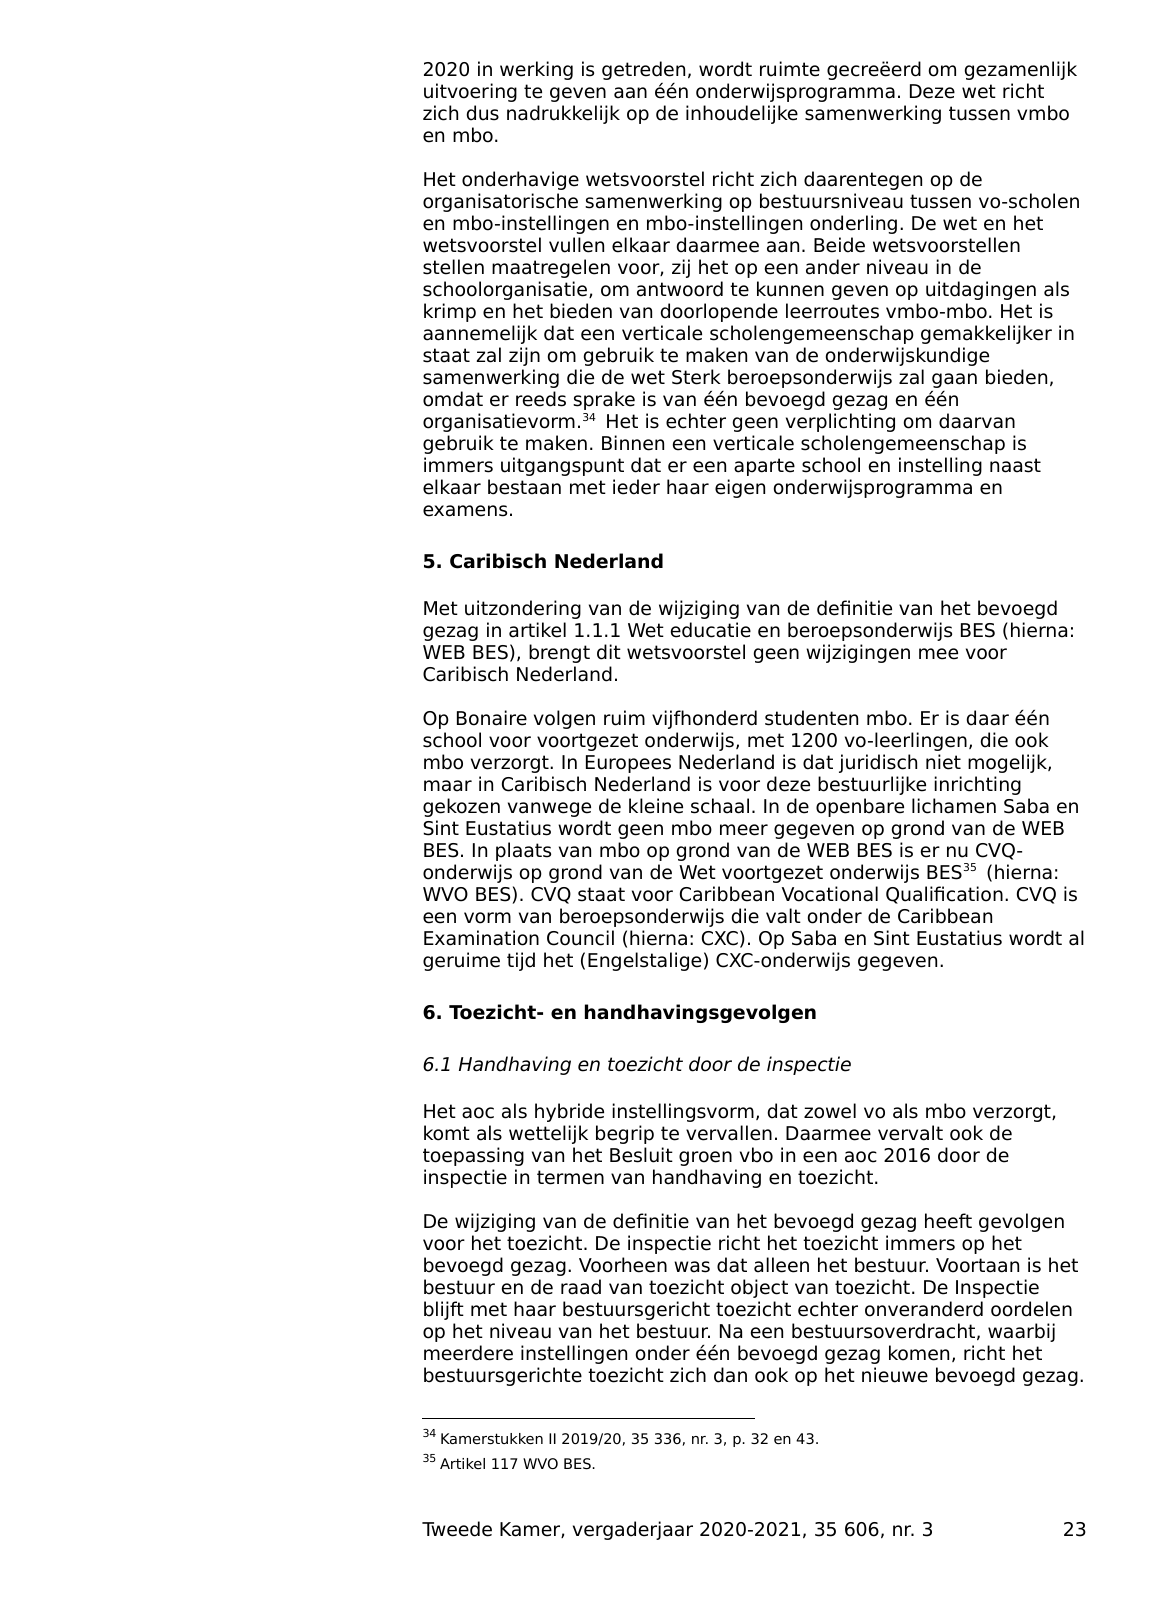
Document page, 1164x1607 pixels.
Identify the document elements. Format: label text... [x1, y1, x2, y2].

text Kamerstukken II 2019/20, 35 336, nr. 3, p. 32 en 43. [422, 1427, 1087, 1449]
subtitle 5. Caribisch Nederland [422, 551, 1087, 573]
text 2020 in werking is getreden, wordt ruimte gecreëerd om gezamenlijk uitvoering te geven aan één onderwijsprogramma. Deze wet richt zich dus nadrukkelijk op de inhoudelijke samenwerking tussen vmbo en mbo. [422, 59, 1087, 147]
text Het onderhavige wetsvoorstel richt zich daarentegen op de organisatorische samenwerking op bestuursniveau tussen vo-scholen en mbo-instellingen en mbo-instellingen onderling. De wet en het wetsvoorstel vullen elkaar daarmee aan. Beide wetsvoorstellen stellen maatregelen voor, zij het op een ander niveau in de schoolorganisatie, om antwoord te kunnen geven op uitdagingen als krimp en het bieden van doorlopende leerroutes vmbo-mbo. Het is aannemelijk dat een verticale scholengemeenschap gemakkelijker in staat zal zijn om gebruik te maken van de onderwijskundige samenwerking die de wet Sterk beroepsonderwijs zal gaan bieden, omdat er reeds sprake is van één bevoegd gezag en één organisatievorm. Het is echter geen verplichting om daarvan gebruik te maken. Binnen een verticale scholengemeenschap is immers uitgangspunt dat er een aparte school en instelling naast elkaar bestaan met ieder haar eigen onderwijsprogramma en examens. [422, 169, 1087, 521]
subtitle 6.1 Handhaving en toezicht door de inspectie [422, 1054, 1087, 1076]
text Artikel 117 WVO BES. [422, 1452, 1087, 1474]
text De wijziging van de definitie van het bevoegd gezag heeft gevolgen voor het toezicht. De inspectie richt het toezicht immers op het bevoegd gezag. Voorheen was dat alleen het bestuur. Voortaan is het bestuur en de raad van toezicht object van toezicht. De Inspectie blijft met haar bestuursgericht toezicht echter onveranderd oordelen op het niveau van het bestuur. Na een bestuursoverdracht, waarbij meerdere instellingen onder één bevoegd gezag komen, richt het bestuursgerichte toezicht zich dan ook op het nieuwe bevoegd gezag. [422, 1211, 1087, 1387]
subtitle 6. Toezicht- en handhavingsgevolgen [422, 1002, 1087, 1024]
text Op Bonaire volgen ruim vijfhonderd studenten mbo. Er is daar één school voor voortgezet onderwijs, met 1200 vo-leerlingen, die ook mbo verzorgt. In Europees Nederland is dat juridisch niet mogelijk, maar in Caribisch Nederland is voor deze bestuurlijke inrichting gekozen vanwege de kleine schaal. In de openbare lichamen Saba en Sint Eustatius wordt geen mbo meer gegeven op grond van de WEB BES. In plaats van mbo op grond van de WEB BES is er nu CVQ-onderwijs op grond van de Wet voortgezet onderwijs BES (hierna: WVO BES). CVQ staat voor Caribbean Vocational Qualification. CVQ is een vorm van beroepsonderwijs die valt onder de Caribbean Examination Council (hierna: CXC). Op Saba en Sint Eustatius wordt al geruime tijd het (Engelstalige) CXC-onderwijs gegeven. [422, 708, 1087, 972]
text Met uitzondering van de wijziging van de definitie van het bevoegd gezag in artikel 1.1.1 Wet educatie en beroepsonderwijs BES (hierna: WEB BES), brengt dit wetsvoorstel geen wijzigingen mee voor Caribisch Nederland. [422, 598, 1087, 686]
text Het aoc als hybride instellingsvorm, dat zowel vo als mbo verzorgt, komt als wettelijk begrip te vervallen. Daarmee vervalt ook de toepassing van het Besluit groen vbo in een aoc 2016 door de inspectie in termen van handhaving en toezicht. [422, 1101, 1087, 1188]
